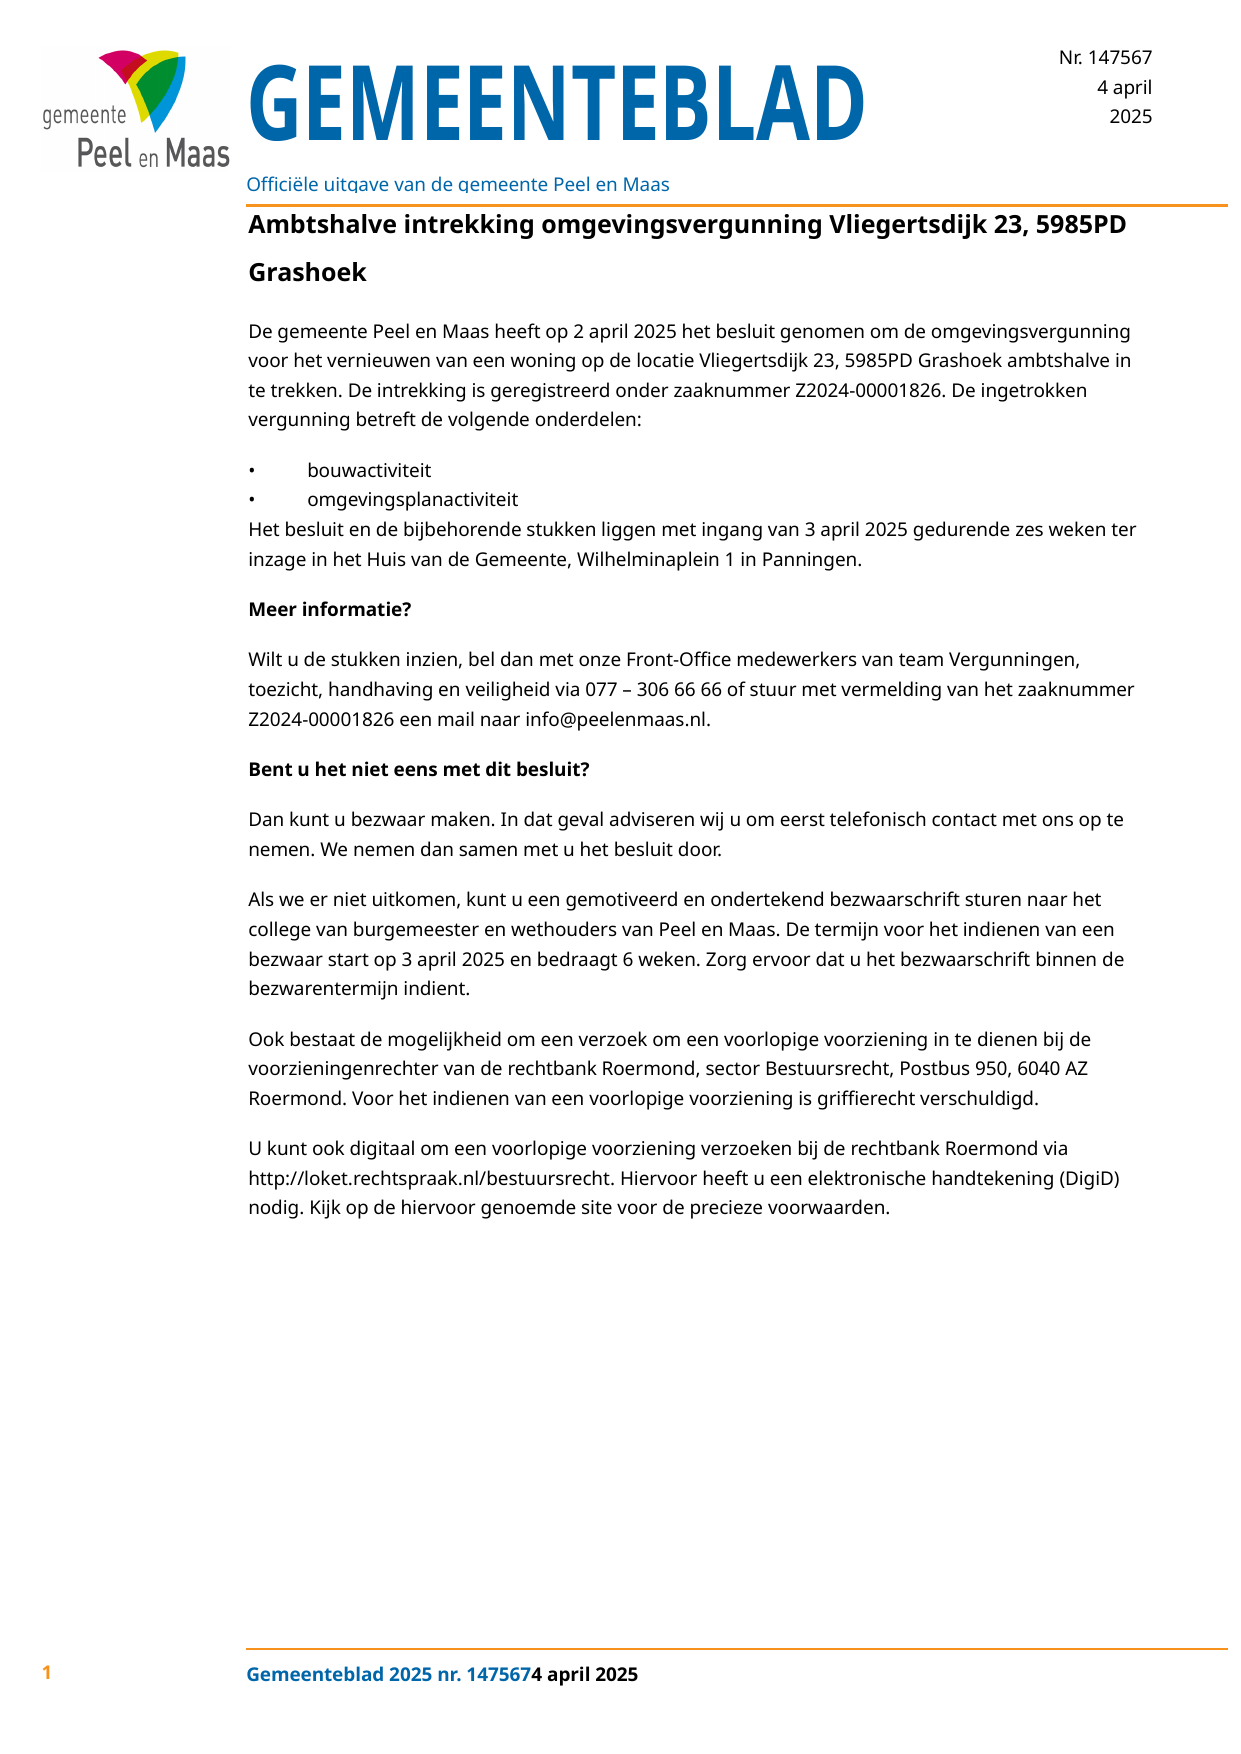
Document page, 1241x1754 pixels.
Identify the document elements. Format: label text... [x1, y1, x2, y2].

text Ambtshalve intrekking omgevingsvergunning Vliegertsdijk 23, 5985PD Grashoek [248, 207, 1152, 288]
text De gemeente Peel en Maas heeft op 2 april 2025 het besluit genomen om de omgevingsvergunning voor het vernieuwen van een woning op de locatie Vliegertsdijk 23, 5985PD Grashoek ambtshalve in te trekken. De intrekking is geregistreerd onder zaaknummer Z2024-00001826. De ingetrokken vergunning betreft de volgende onderdelen: [248, 318, 1152, 432]
text Wilt u de stukken inzien, bel dan met onze Front-Office medewerkers van team Vergunningen, toezicht, handhaving en veiligheid via 077 – 306 66 66 of stuur met vermelding van het zaaknummer Z2024-00001826 een mail naar info@peelenmaas.nl. [248, 647, 1152, 732]
picture [41, 47, 231, 172]
list bouwactiviteit [248, 457, 1152, 483]
list omgevingsplanactiviteit [248, 487, 1152, 512]
text Dan kunt u bezwaar maken. In dat geval adviseren wij u om eerst telefonisch contact met ons op te nemen. We nemen dan samen met u het besluit door. [248, 807, 1152, 862]
text Meer informatie? [248, 596, 1152, 622]
text U kunt ook digitaal om een voorlopige voorziening verzoeken bij de rechtbank Roermond via http://loket.rechtspraak.nl/bestuursrecht. Hiervoor heeft u een elektronische handtekening (DigiD) nodig. Kijk op de hiervoor genoemde site voor de precieze voorwaarden. [248, 1135, 1152, 1220]
text Als we er niet uitkomen, kunt u een gemotiveerd en ondertekend bezwaarschrift sturen naar het college van burgemeester en wethouders van Peel en Maas. De termijn voor het indienen van een bezwaar start op 3 april 2025 en bedraagt 6 weken. Zorg ervoor dat u het bezwaarschrift binnen de bezwarentermijn indient. [248, 887, 1152, 1001]
text Bent u het niet eens met dit besluit? [248, 756, 1152, 782]
text Ook bestaat de mogelijkheid om een verzoek om een voorlopige voorziening in te dienen bij de voorzieningenrechter van de rechtbank Roermond, sector Bestuursrecht, Postbus 950, 6040 AZ Roermond. Voor het indienen van een voorlopige voorziening is griffierecht verschuldigd. [248, 1026, 1152, 1111]
text Het besluit en de bijbehorende stukken liggen met ingang van 3 april 2025 gedurende zes weken ter inzage in het Huis van de Gemeente, Wilhelminaplein 1 in Panningen. [248, 516, 1152, 572]
